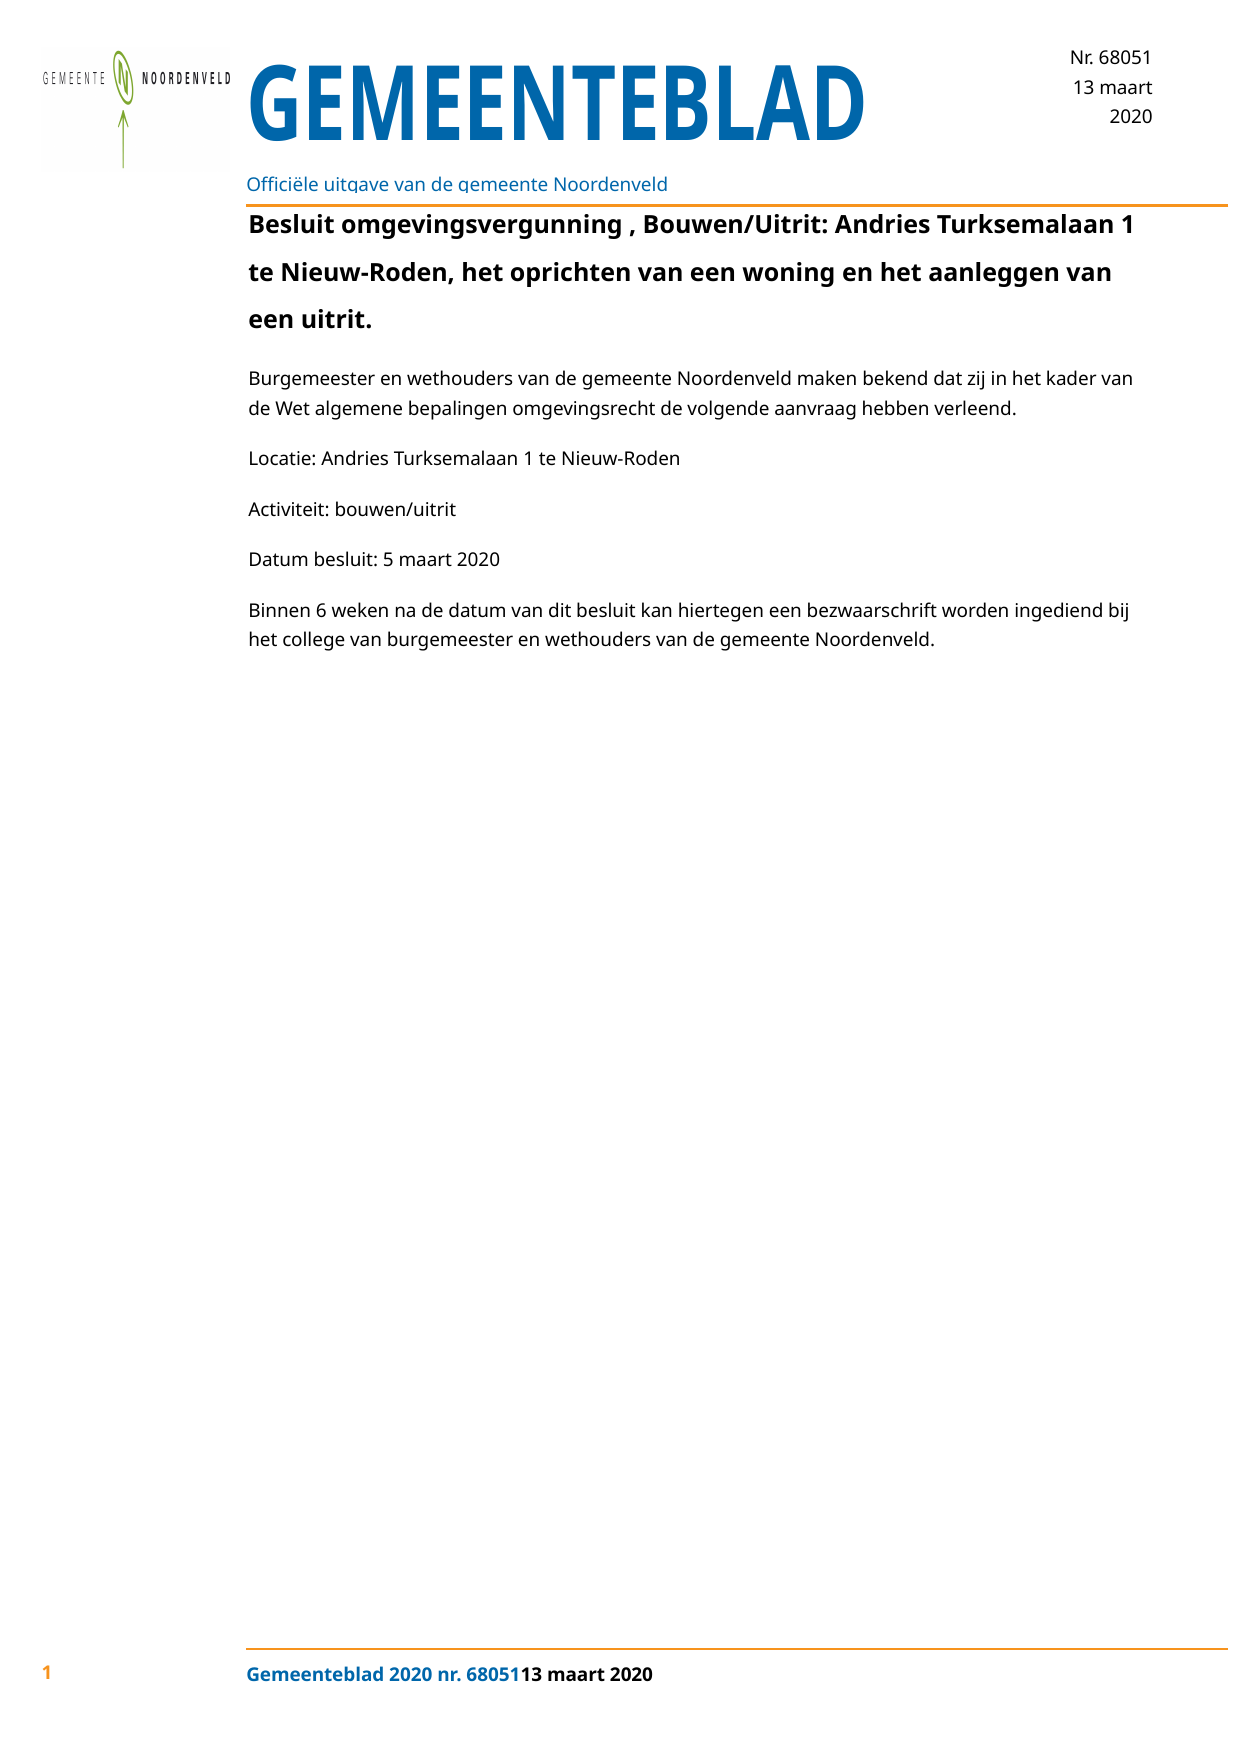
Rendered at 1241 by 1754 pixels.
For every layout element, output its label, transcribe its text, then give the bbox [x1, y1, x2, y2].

text Besluit omgevingsvergunning , Bouwen/Uitrit: Andries Turksemalaan 1 te Nieuw-Roden, het oprichten van een woning en het aanleggen van een uitrit. [248, 207, 1152, 336]
text Datum besluit: 5 maart 2020 [248, 546, 1152, 572]
text Locatie: Andries Turksemalaan 1 te Nieuw-Roden [248, 446, 1152, 471]
text Burgemeester en wethouders van de gemeente Noordenveld maken bekend dat zij in het kader van de Wet algemene bepalingen omgevingsrecht de volgende aanvraag hebben verleend. [248, 366, 1152, 421]
text Activiteit: bouwen/uitrit [248, 496, 1152, 522]
picture [41, 47, 231, 172]
text Binnen 6 weken na de datum van dit besluit kan hiertegen een bezwaarschrift worden ingediend bij het college van burgemeester en wethouders van de gemeente Noordenveld. [248, 597, 1152, 652]
